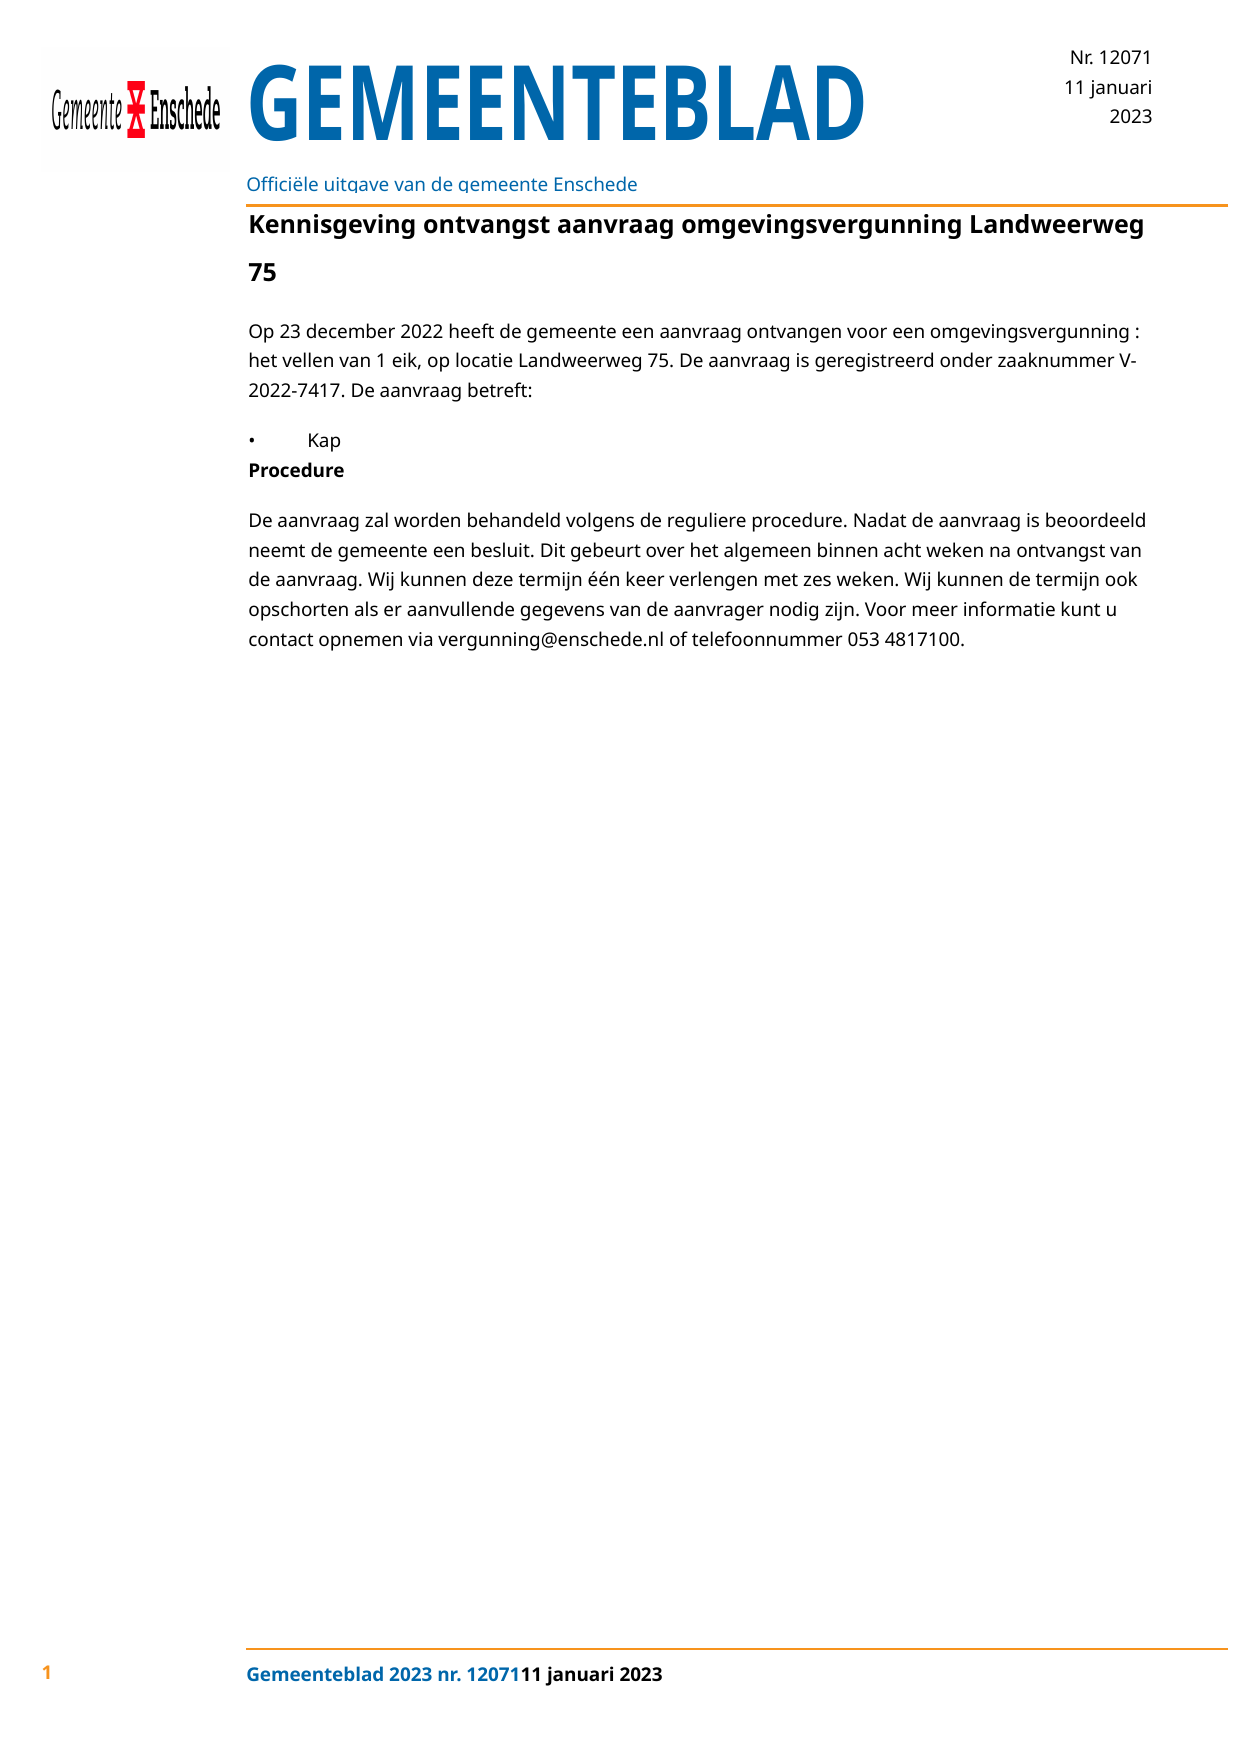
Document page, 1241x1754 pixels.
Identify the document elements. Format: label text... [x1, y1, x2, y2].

picture [41, 47, 231, 172]
text De aanvraag zal worden behandeld volgens de reguliere procedure. Nadat de aanvraag is beoordeeld neemt de gemeente een besluit. Dit gebeurt over het algemeen binnen acht weken na ontvangst van de aanvraag. Wij kunnen deze termijn één keer verlengen met zes weken. Wij kunnen de termijn ook opschorten als er aanvullende gegevens van de aanvrager nodig zijn. Voor meer informatie kunt u contact opnemen via vergunning@enschede.nl of telefoonnummer 053 4817100. [248, 507, 1152, 652]
text Kennisgeving ontvangst aanvraag omgevingsvergunning Landweerweg 75 [248, 207, 1152, 288]
text Op 23 december 2022 heeft de gemeente een aanvraag ontvangen voor een omgevingsvergunning : het vellen van 1 eik, op locatie Landweerweg 75. De aanvraag is geregistreerd onder zaaknummer V-2022-7417. De aanvraag betreft: [248, 318, 1152, 403]
text Procedure [248, 457, 1152, 483]
list Kap [248, 427, 1152, 453]
